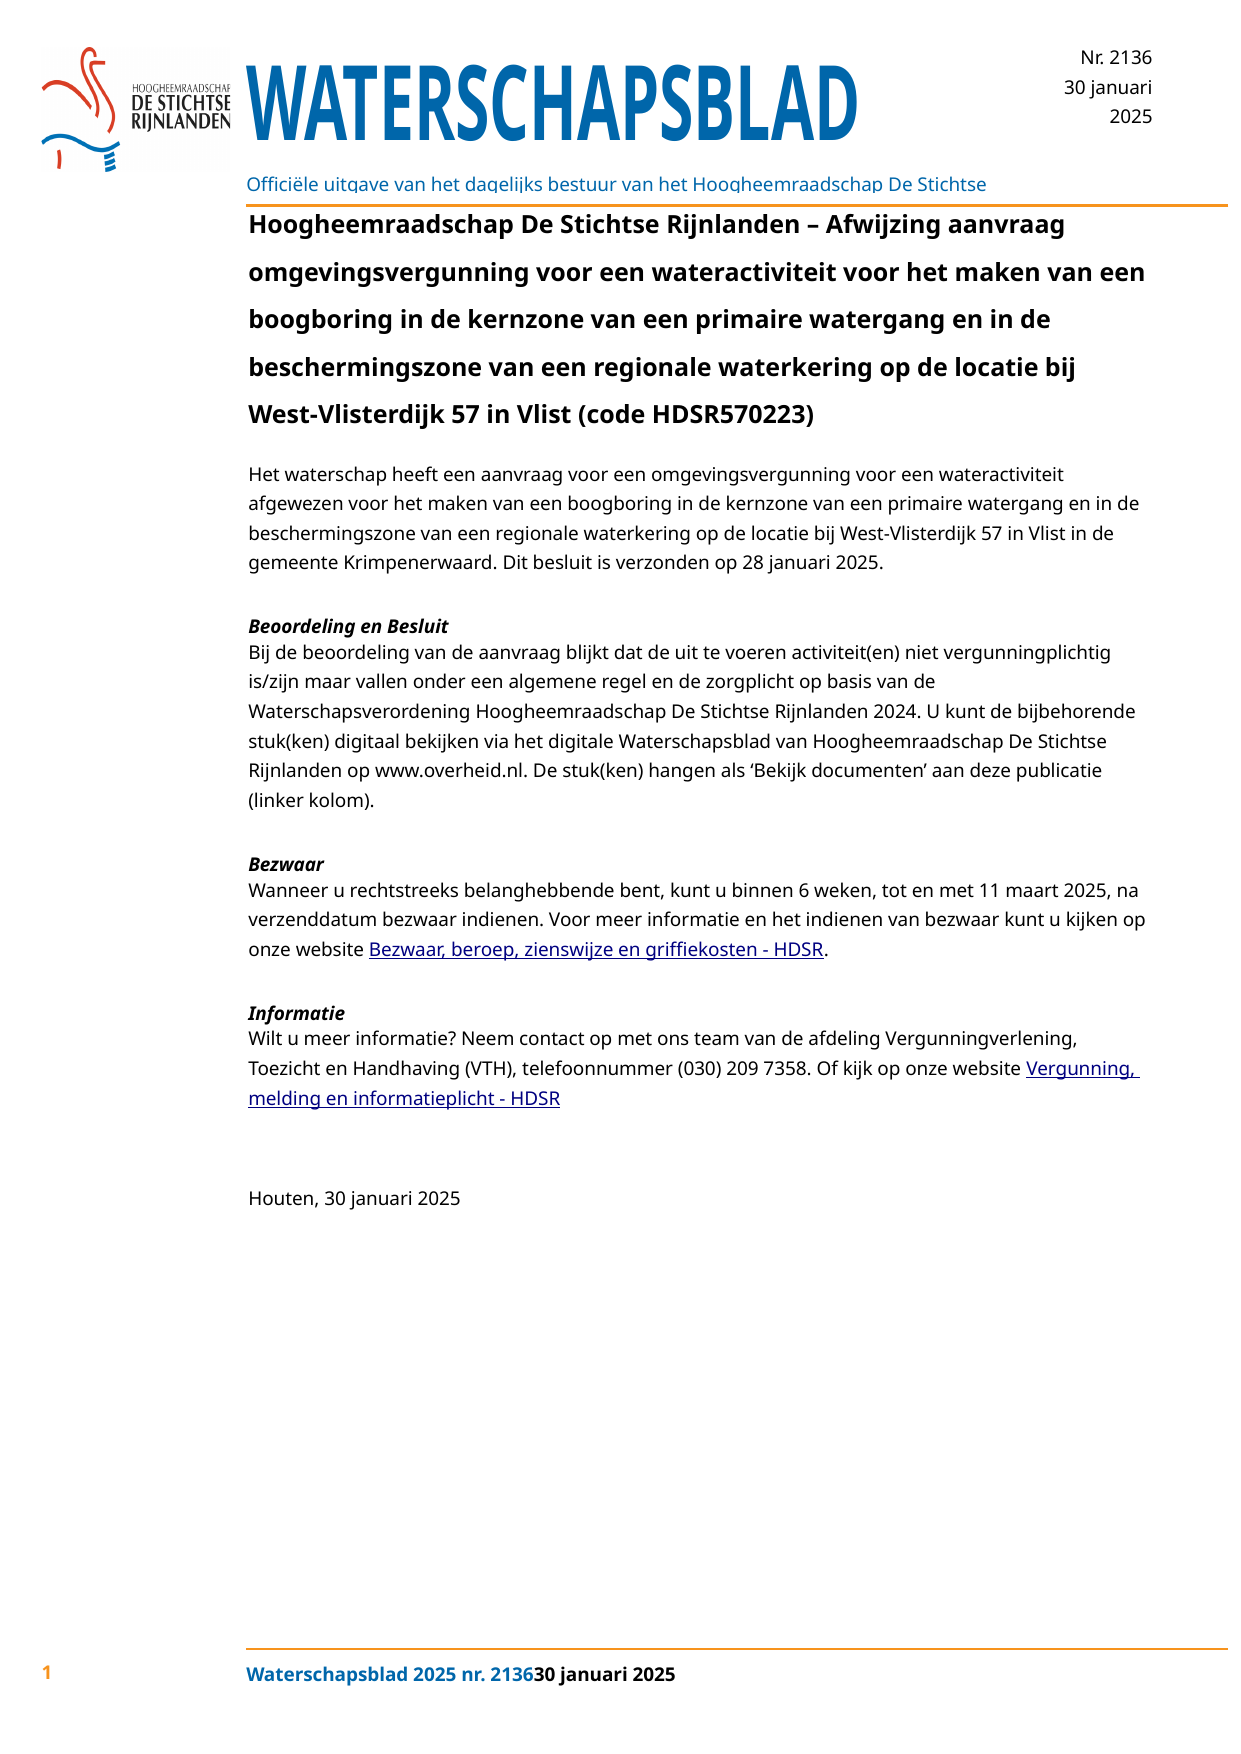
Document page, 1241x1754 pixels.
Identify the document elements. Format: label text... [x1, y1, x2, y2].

text Beoordeling en Besluit [248, 613, 1152, 639]
text Houten, 30 januari 2025 [248, 1186, 1152, 1211]
text Wanneer u rechtstreeks belanghebbende bent, kunt u binnen 6 weken, tot en met 11 maart 2025, na verzenddatum bezwaar indienen. Voor meer informatie en het indienen van bezwaar kunt u kijken op onze website Bezwaar, beroep, zienswijze en griffiekosten - HDSR. [248, 877, 1152, 962]
picture [41, 47, 231, 172]
text Hoogheemraadschap De Stichtse Rijnlanden – Afwijzing aanvraag omgevingsvergunning voor een wateractiviteit voor het maken van een boogboring in de kernzone van een primaire watergang en in de beschermingszone van een regionale waterkering op de locatie bij West-Vlisterdijk 57 in Vlist (code HDSR570223) [248, 207, 1152, 431]
text Bezwaar [248, 851, 1152, 877]
text Wilt u meer informatie? Neem contact op met ons team van de afdeling Vergunningverlening, Toezicht en Handhaving (VTH), telefoonnummer (030) 209 7358. Of kijk op onze website Vergunning, melding en informatieplicht - HDSR [248, 1026, 1152, 1111]
text Het waterschap heeft een aanvraag voor een omgevingsvergunning voor een wateractiviteit afgewezen voor het maken van een boogboring in de kernzone van een primaire watergang en in de beschermingszone van een regionale waterkering op de locatie bij West-Vlisterdijk 57 in Vlist in de gemeente Krimpenerwaard. Dit besluit is verzonden op 28 januari 2025. [248, 461, 1152, 575]
text Informatie [248, 1000, 1152, 1026]
text Bij de beoordeling van de aanvraag blijkt dat de uit te voeren activiteit(en) niet vergunningplichtig is/zijn maar vallen onder een algemene regel en de zorgplicht op basis van de Waterschapsverordening Hoogheemraadschap De Stichtse Rijnlanden 2024. U kunt de bijbehorende stuk(ken) digitaal bekijken via het digitale Waterschapsblad van Hoogheemraadschap De Stichtse Rijnlanden op www.overheid.nl. De stuk(ken) hangen als ‘Bekijk documenten’ aan deze publicatie (linker kolom). [248, 639, 1152, 813]
